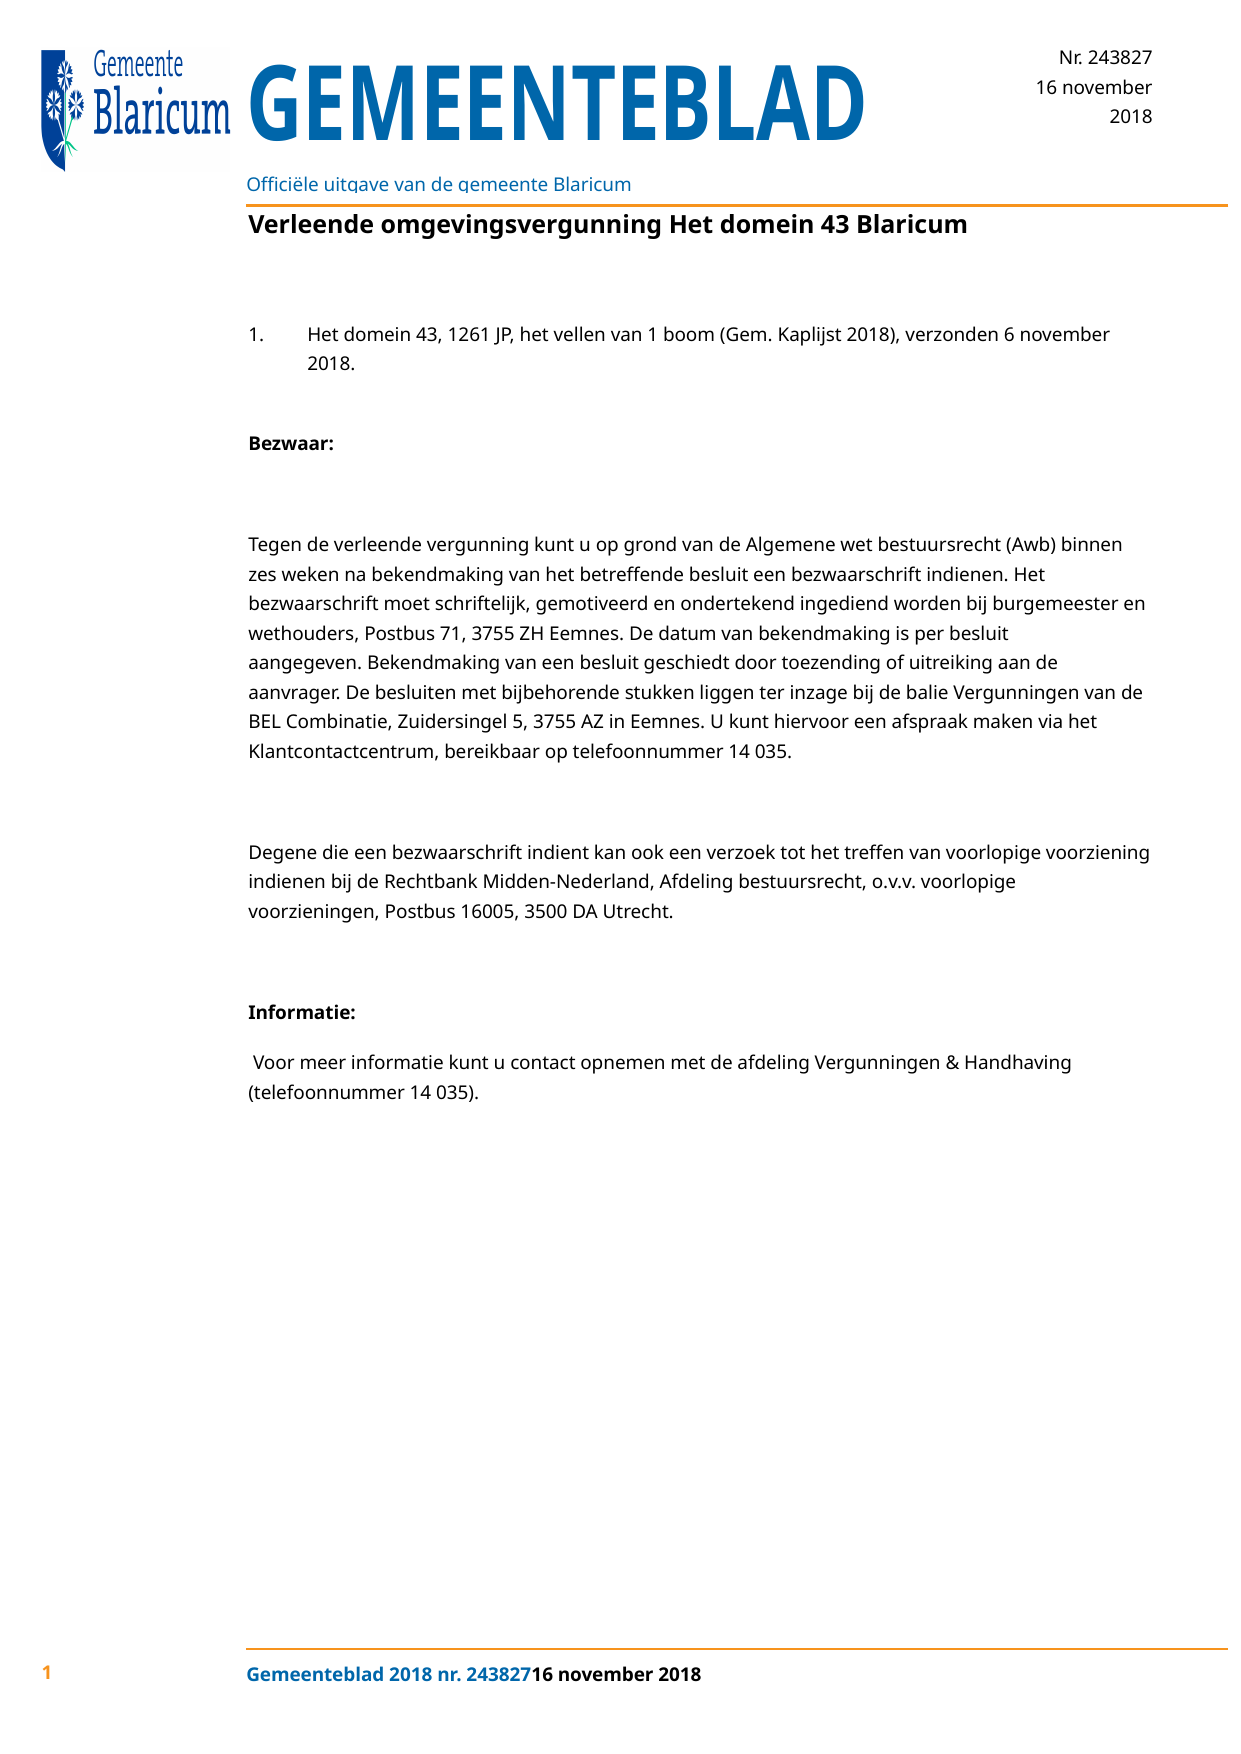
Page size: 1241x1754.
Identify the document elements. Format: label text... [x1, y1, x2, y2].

text Degene die een bezwaarschrift indient kan ook een verzoek tot het treffen van voorlopige voorziening indienen bij de Rechtbank Midden-Nederland, Afdeling bestuursrecht, o.v.v. voorlopige voorzieningen, Postbus 16005, 3500 DA Utrecht. [248, 839, 1152, 924]
list Het domein 43, 1261 JP, het vellen van 1 boom (Gem. Kaplijst 2018), verzonden 6 november 2018. [248, 321, 1152, 376]
text Verleende omgevingsvergunning Het domein 43 Blaricum [248, 207, 1152, 241]
text Informatie: [248, 999, 1152, 1025]
text Tegen de verleende vergunning kunt u op grond van de Algemene wet bestuursrecht (Awb) binnen zes weken na bekendmaking van het betreffende besluit een bezwaarschrift indienen. Het bezwaarschrift moet schriftelijk, gemotiveerd en ondertekend ingediend worden bij burgemeester en wethouders, Postbus 71, 3755 ZH Eemnes. De datum van bekendmaking is per besluit aangegeven. Bekendmaking van een besluit geschiedt door toezending of uitreiking aan de aanvrager. De besluiten met bijbehorende stukken liggen ter inzage bij de balie Vergunningen van de BEL Combinatie, Zuidersingel 5, 3755 AZ in Eemnes. U kunt hiervoor een afspraak maken via het Klantcontactcentrum, bereikbaar op telefoonnummer 14 035. [248, 531, 1152, 764]
picture [41, 47, 231, 172]
text Bezwaar: [248, 430, 1152, 456]
text Voor meer informatie kunt u contact opnemen met de afdeling Vergunningen & Handhaving (telefoonnummer 14 035). [248, 1049, 1152, 1105]
